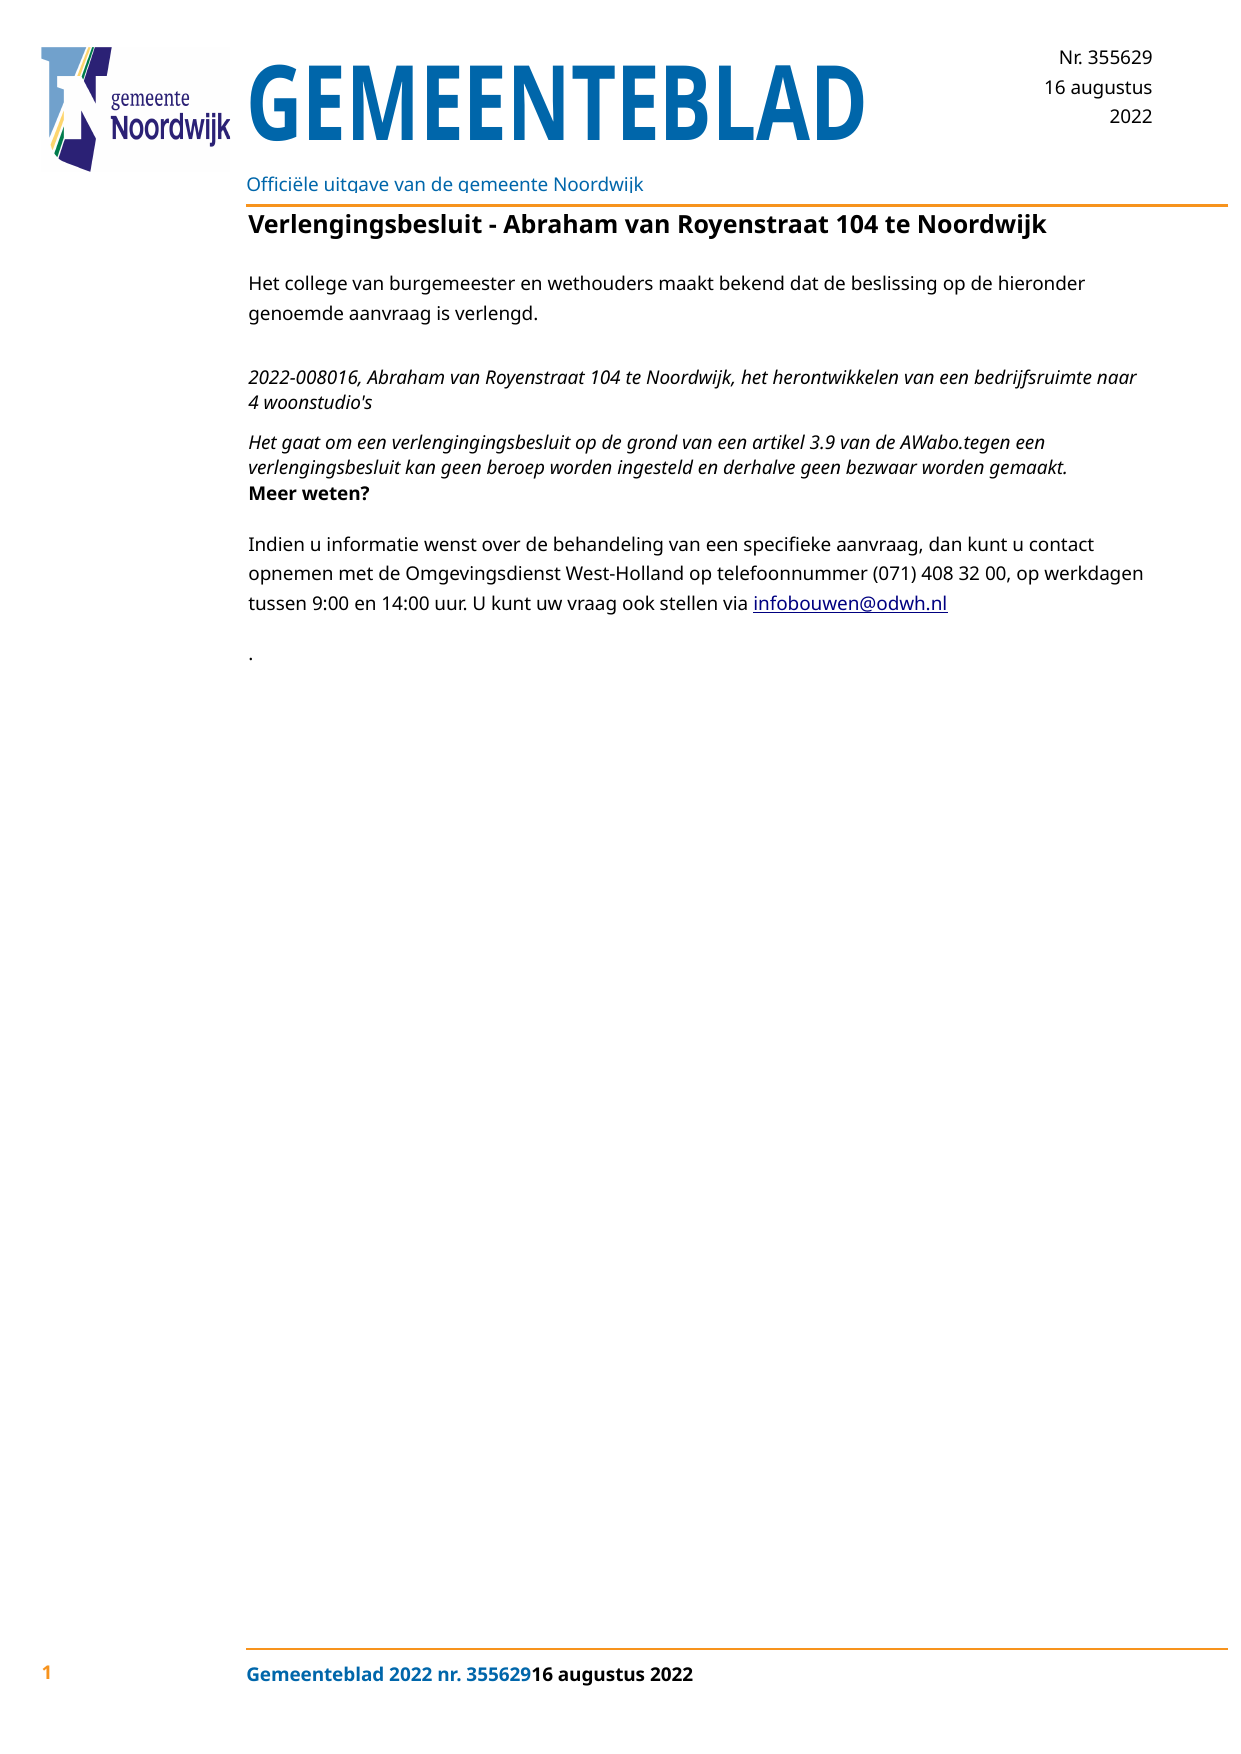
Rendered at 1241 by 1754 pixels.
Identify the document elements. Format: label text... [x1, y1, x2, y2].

text 2022-008016, Abraham van Royenstraat 104 te Noordwijk, het herontwikkelen van een bedrijfsruimte naar 4 woonstudio's [248, 364, 1152, 415]
text Het gaat om een verlengingingsbesluit op de grond van een artikel 3.9 van de AWabo.tegen een verlengingsbesluit kan geen beroep worden ingesteld en derhalve geen bezwaar worden gemaakt. [248, 429, 1152, 480]
text Verlengingsbesluit - Abraham van Royenstraat 104 te Noordwijk [248, 207, 1152, 241]
text Meer weten? [248, 480, 1152, 506]
text Het college van burgemeester en wethouders maakt bekend dat de beslissing op de hieronder genoemde aanvraag is verlengd. [248, 270, 1152, 326]
text . [248, 640, 1152, 666]
text Indien u informatie wenst over de behandeling van een specifieke aanvraag, dan kunt u contact opnemen met de Omgevingsdienst West-Holland op telefoonnummer (071) 408 32 00, op werkdagen tussen 9:00 en 14:00 uur. U kunt uw vraag ook stellen via infobouwen@odwh.nl [248, 531, 1152, 616]
picture [41, 47, 231, 172]
